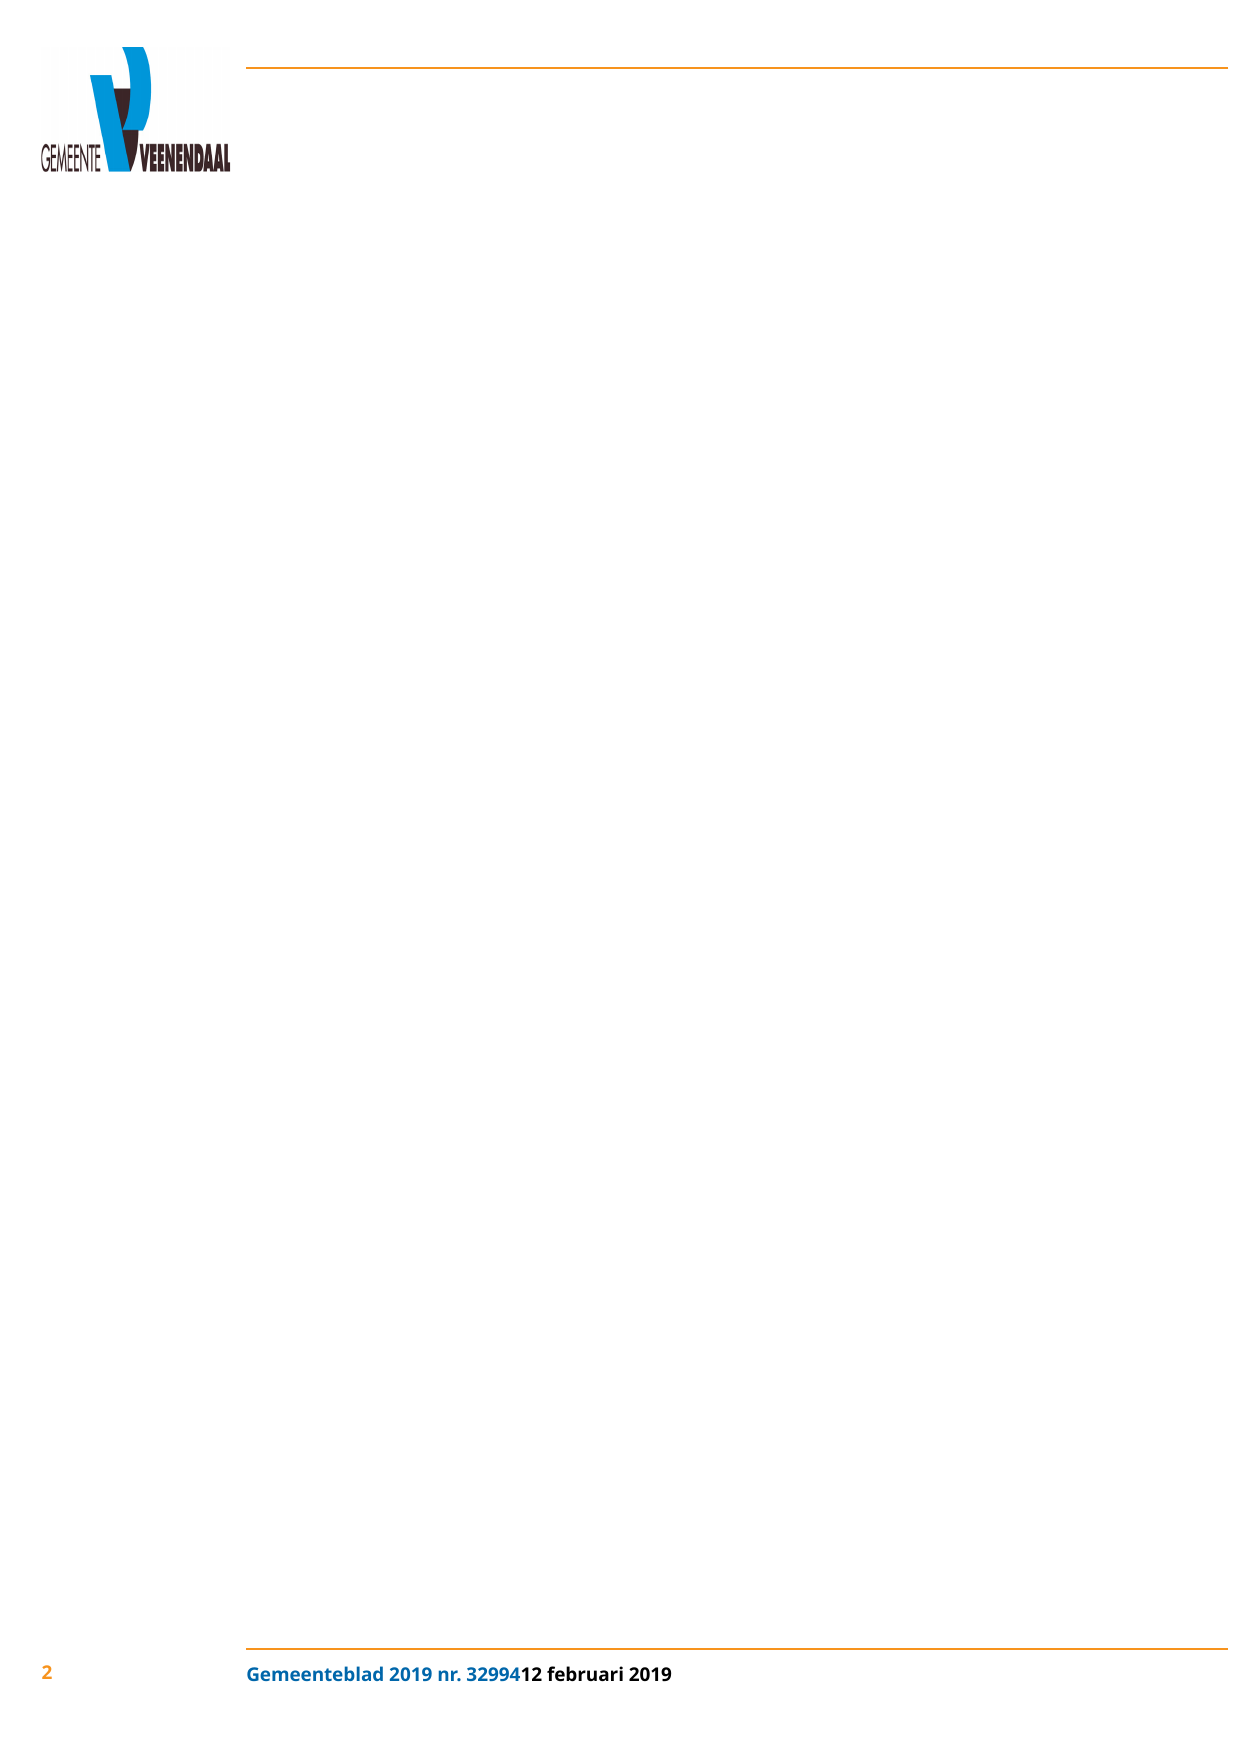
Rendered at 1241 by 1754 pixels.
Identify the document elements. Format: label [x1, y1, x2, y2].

picture [123, 47, 231, 172]
picture [41, 47, 130, 172]
